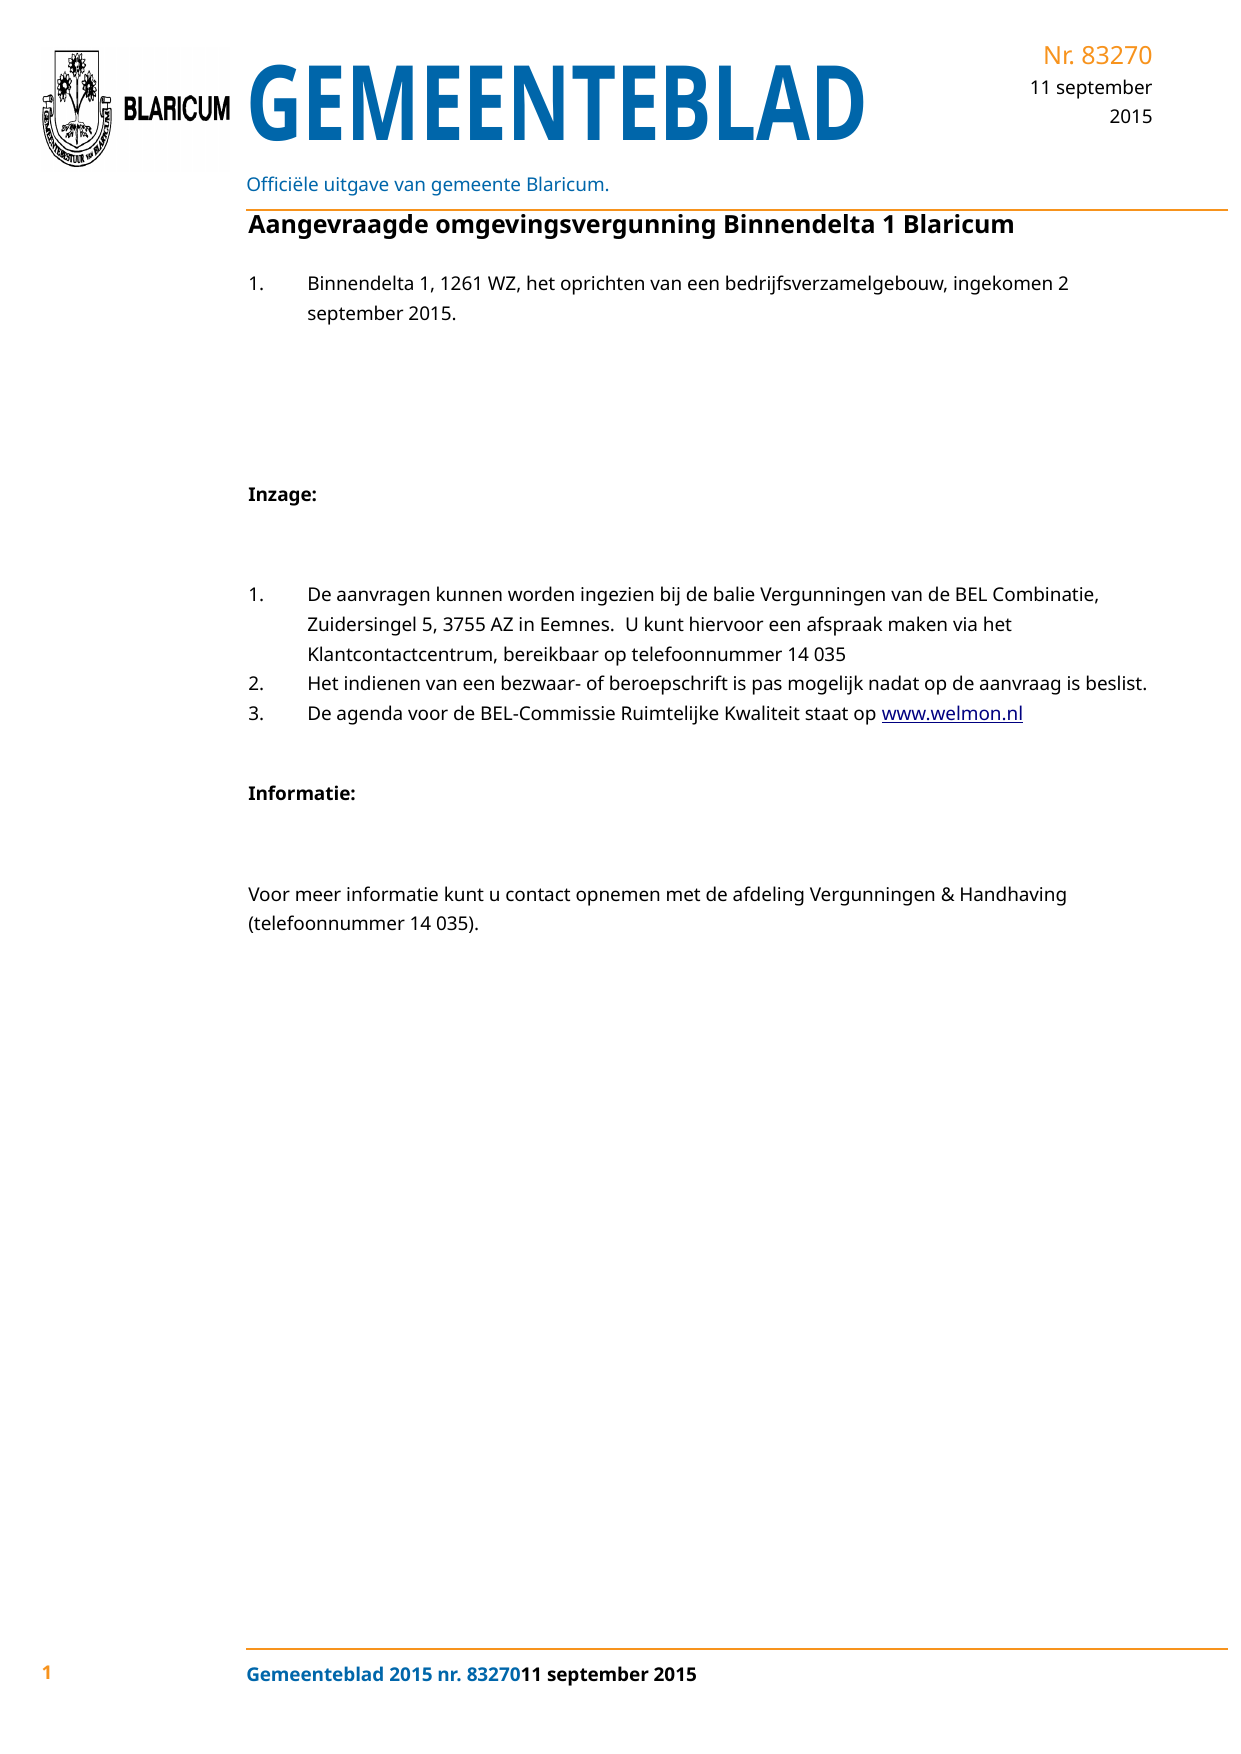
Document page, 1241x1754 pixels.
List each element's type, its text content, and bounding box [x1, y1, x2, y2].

list Binnendelta 1, 1261 WZ, het oprichten van een bedrijfsverzamelgebouw, ingekomen 2 september 2015. [248, 270, 1152, 326]
list De aanvragen kunnen worden ingezien bij de balie Vergunningen van de BEL Combinatie, Zuidersingel 5, 3755 AZ in Eemnes. U kunt hiervoor een afspraak maken via het Klantcontactcentrum, bereikbaar op telefoonnummer 14 035 [248, 582, 1152, 666]
text Informatie: [248, 780, 1152, 806]
text Aangevraagde omgevingsvergunning Binnendelta 1 Blaricum [248, 211, 1152, 241]
text Inzage: [248, 481, 1152, 506]
list Het indienen van een bezwaar- of beroepschrift is pas mogelijk nadat op de aanvraag is beslist. [248, 670, 1152, 696]
list De agenda voor de BEL-Commissie Ruimtelijke Kwaliteit staat op www.welmon.nl [248, 700, 1152, 726]
text Voor meer informatie kunt u contact opnemen met de afdeling Vergunningen & Handhaving (telefoonnummer 14 035). [248, 881, 1152, 936]
picture [41, 47, 231, 172]
